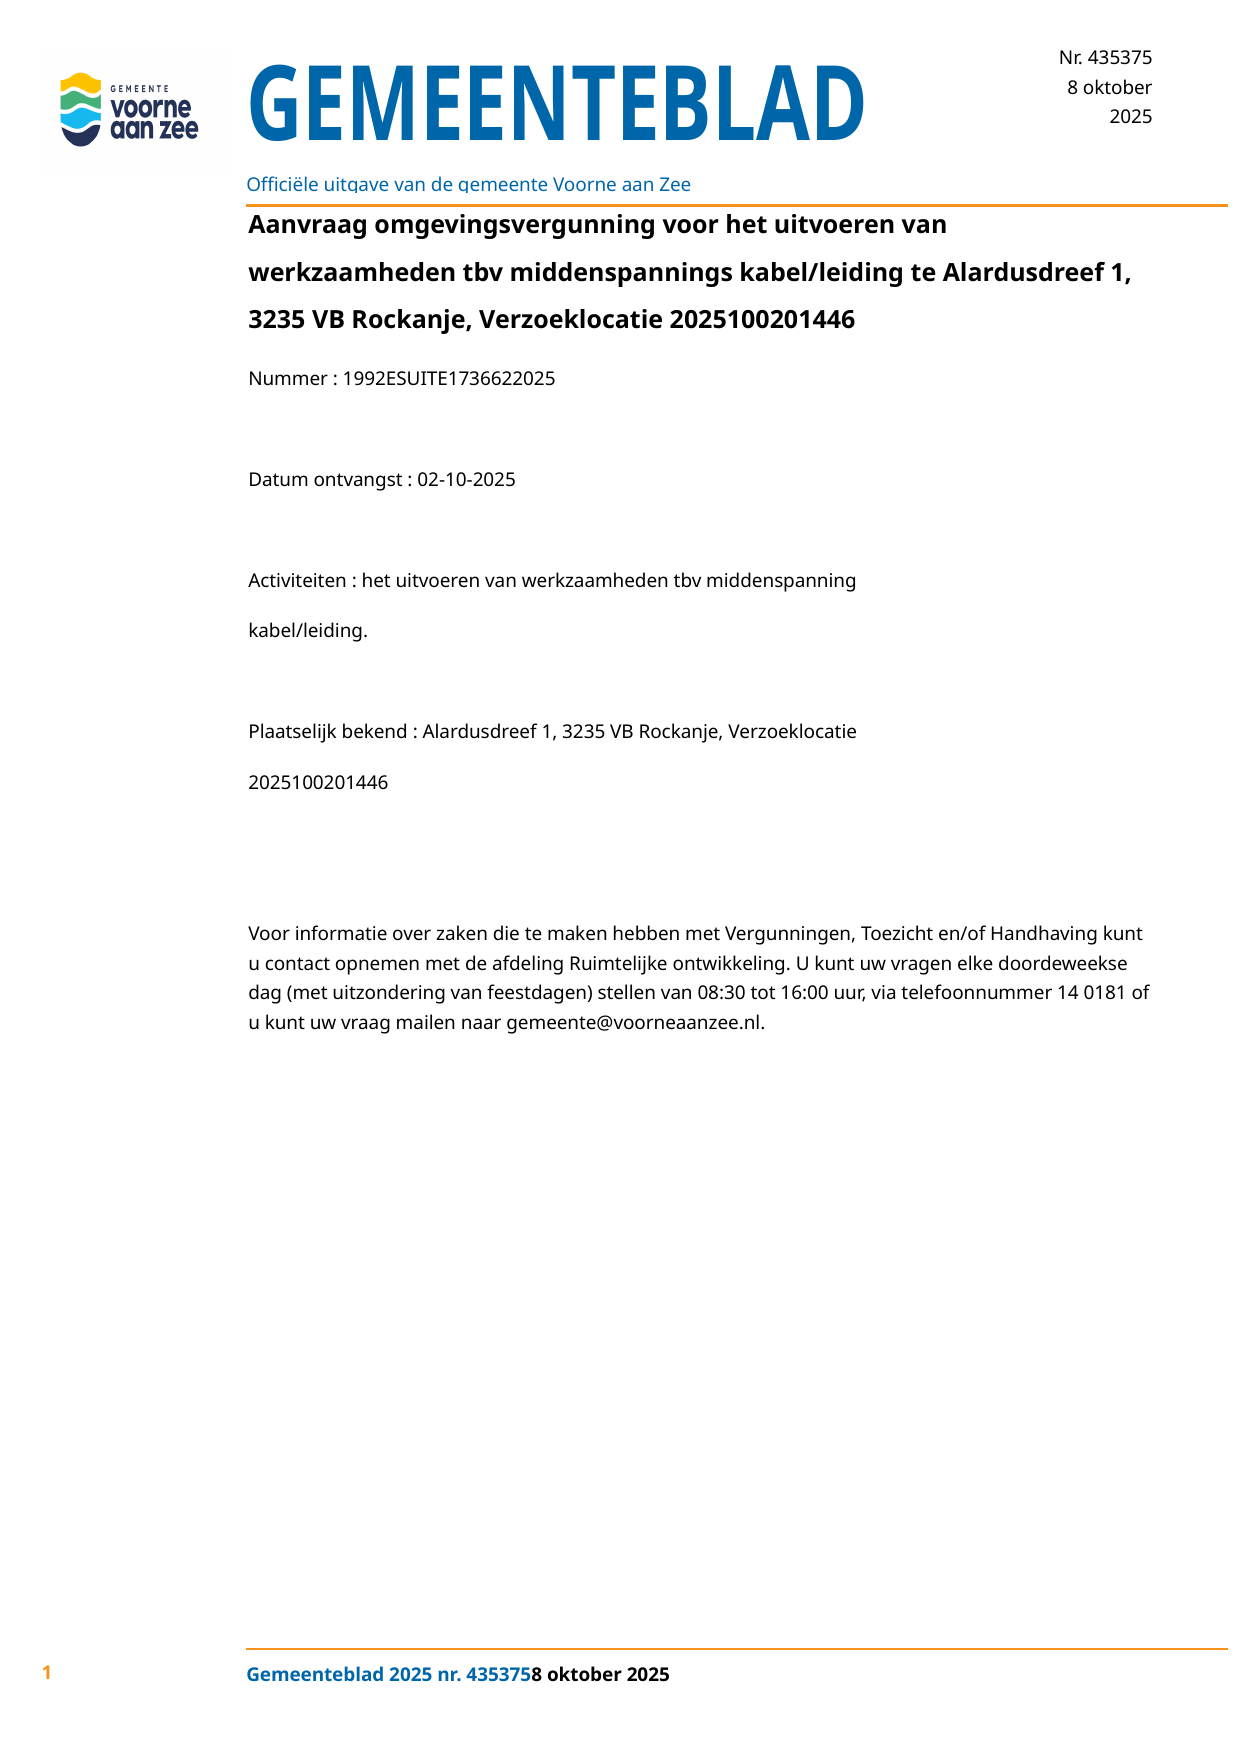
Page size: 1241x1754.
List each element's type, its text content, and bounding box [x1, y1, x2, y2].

picture [41, 47, 231, 172]
text Aanvraag omgevingsvergunning voor het uitvoeren van werkzaamheden tbv middenspannings kabel/leiding te Alardusdreef 1, 3235 VB Rockanje, Verzoeklocatie 2025100201446 [248, 207, 1152, 336]
text Datum ontvangst : 02-10-2025 [248, 466, 1152, 492]
text Plaatselijk bekend : Alardusdreef 1, 3235 VB Rockanje, Verzoeklocatie [248, 718, 1152, 744]
text kabel/leiding. [248, 618, 1152, 643]
text Voor informatie over zaken die te maken hebben met Vergunningen, Toezicht en/of Handhaving kunt u contact opnemen met de afdeling Ruimtelijke ontwikkeling. U kunt uw vragen elke doordeweekse dag (met uitzondering van feestdagen) stellen van 08:30 tot 16:00 uur, via telefoonnummer 14 0181 of u kunt uw vraag mailen naar gemeente@voorneaanzee.nl. [248, 920, 1152, 1034]
text 2025100201446 [248, 769, 1152, 794]
text Nummer : 1992ESUITE1736622025 [248, 366, 1152, 391]
text Activiteiten : het uitvoeren van werkzaamheden tbv middenspanning [248, 567, 1152, 593]
